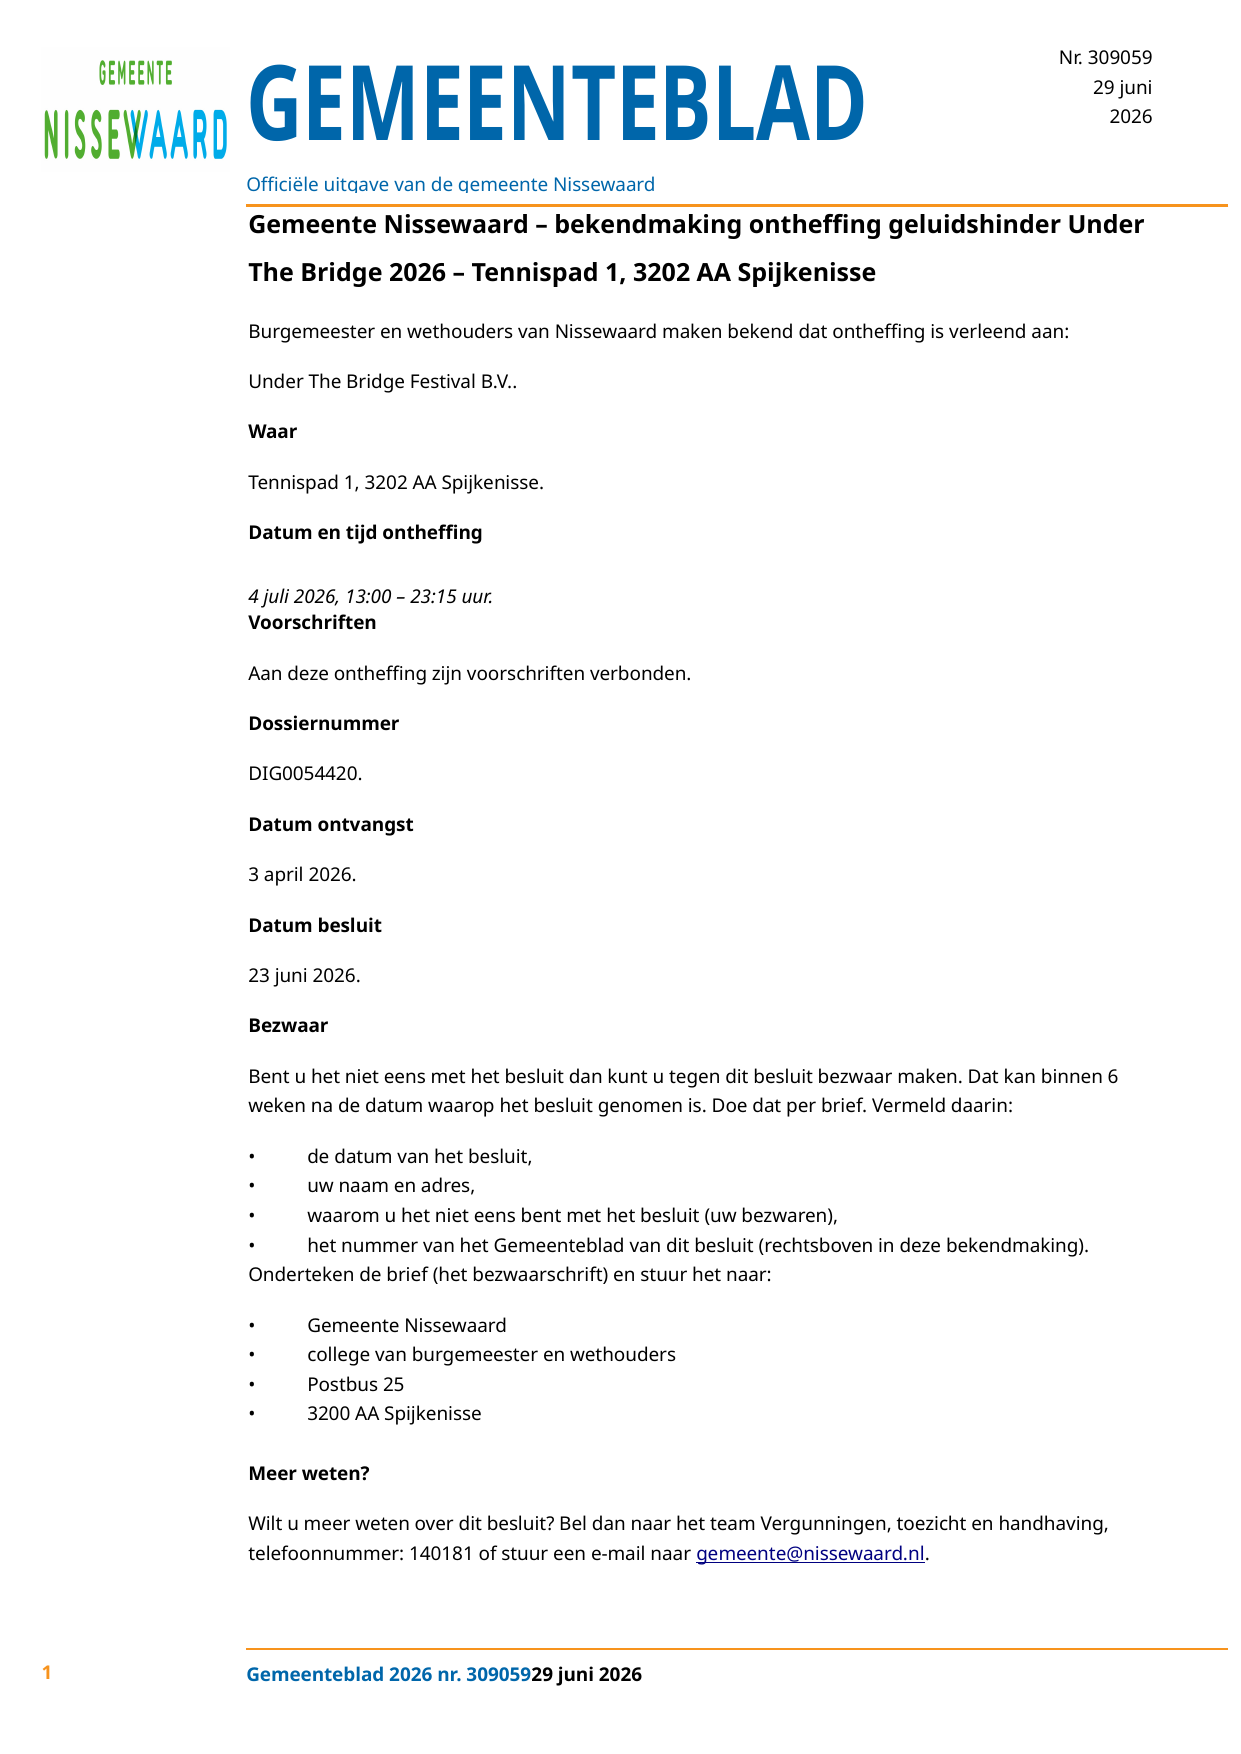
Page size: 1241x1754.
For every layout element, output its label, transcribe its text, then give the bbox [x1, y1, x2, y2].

text 4 juli 2026, 13:00 – 23:15 uur. [248, 583, 1152, 609]
text Wilt u meer weten over dit besluit? Bel dan naar het team Vergunningen, toezicht en handhaving, telefoonnummer: 140181 of stuur een e-mail naar gemeente@nissewaard.nl. [248, 1510, 1152, 1565]
list Gemeente Nissewaard [248, 1312, 1152, 1337]
picture [41, 47, 231, 172]
text Onderteken de brief (het bezwaarschrift) en stuur het naar: [248, 1261, 1152, 1287]
text Voorschriften [248, 609, 1152, 635]
text 23 juni 2026. [248, 962, 1152, 988]
text Gemeente Nissewaard – bekendmaking ontheffing geluidshinder Under The Bridge 2026 – Tennispad 1, 3202 AA Spijkenisse [248, 207, 1152, 288]
text 3 april 2026. [248, 861, 1152, 887]
list de datum van het besluit, [248, 1143, 1152, 1169]
list Postbus 25 [248, 1371, 1152, 1397]
text Bent u het niet eens met het besluit dan kunt u tegen dit besluit bezwaar maken. Dat kan binnen 6 weken na de datum waarop het besluit genomen is. Doe dat per brief. Vermeld daarin: [248, 1063, 1152, 1118]
list uw naam en adres, [248, 1173, 1152, 1198]
text Tennispad 1, 3202 AA Spijkenisse. [248, 469, 1152, 495]
text Burgemeester en wethouders van Nissewaard maken bekend dat ontheffing is verleend aan: [248, 318, 1152, 344]
list het nummer van het Gemeenteblad van dit besluit (rechtsboven in deze bekendmaking). [248, 1232, 1152, 1257]
text Datum besluit [248, 912, 1152, 937]
list 3200 AA Spijkenisse [248, 1401, 1152, 1426]
text Dossiernummer [248, 710, 1152, 736]
text DIG0054420. [248, 761, 1152, 786]
text Bezwaar [248, 1013, 1152, 1038]
text Waar [248, 419, 1152, 444]
text Under The Bridge Festival B.V.. [248, 368, 1152, 394]
text Datum ontvangst [248, 811, 1152, 837]
text Datum en tijd ontheffing [248, 519, 1152, 545]
list college van burgemeester en wethouders [248, 1341, 1152, 1367]
list waarom u het niet eens bent met het besluit (uw bezwaren), [248, 1202, 1152, 1228]
text Aan deze ontheffing zijn voorschriften verbonden. [248, 660, 1152, 685]
text Meer weten? [248, 1460, 1152, 1485]
